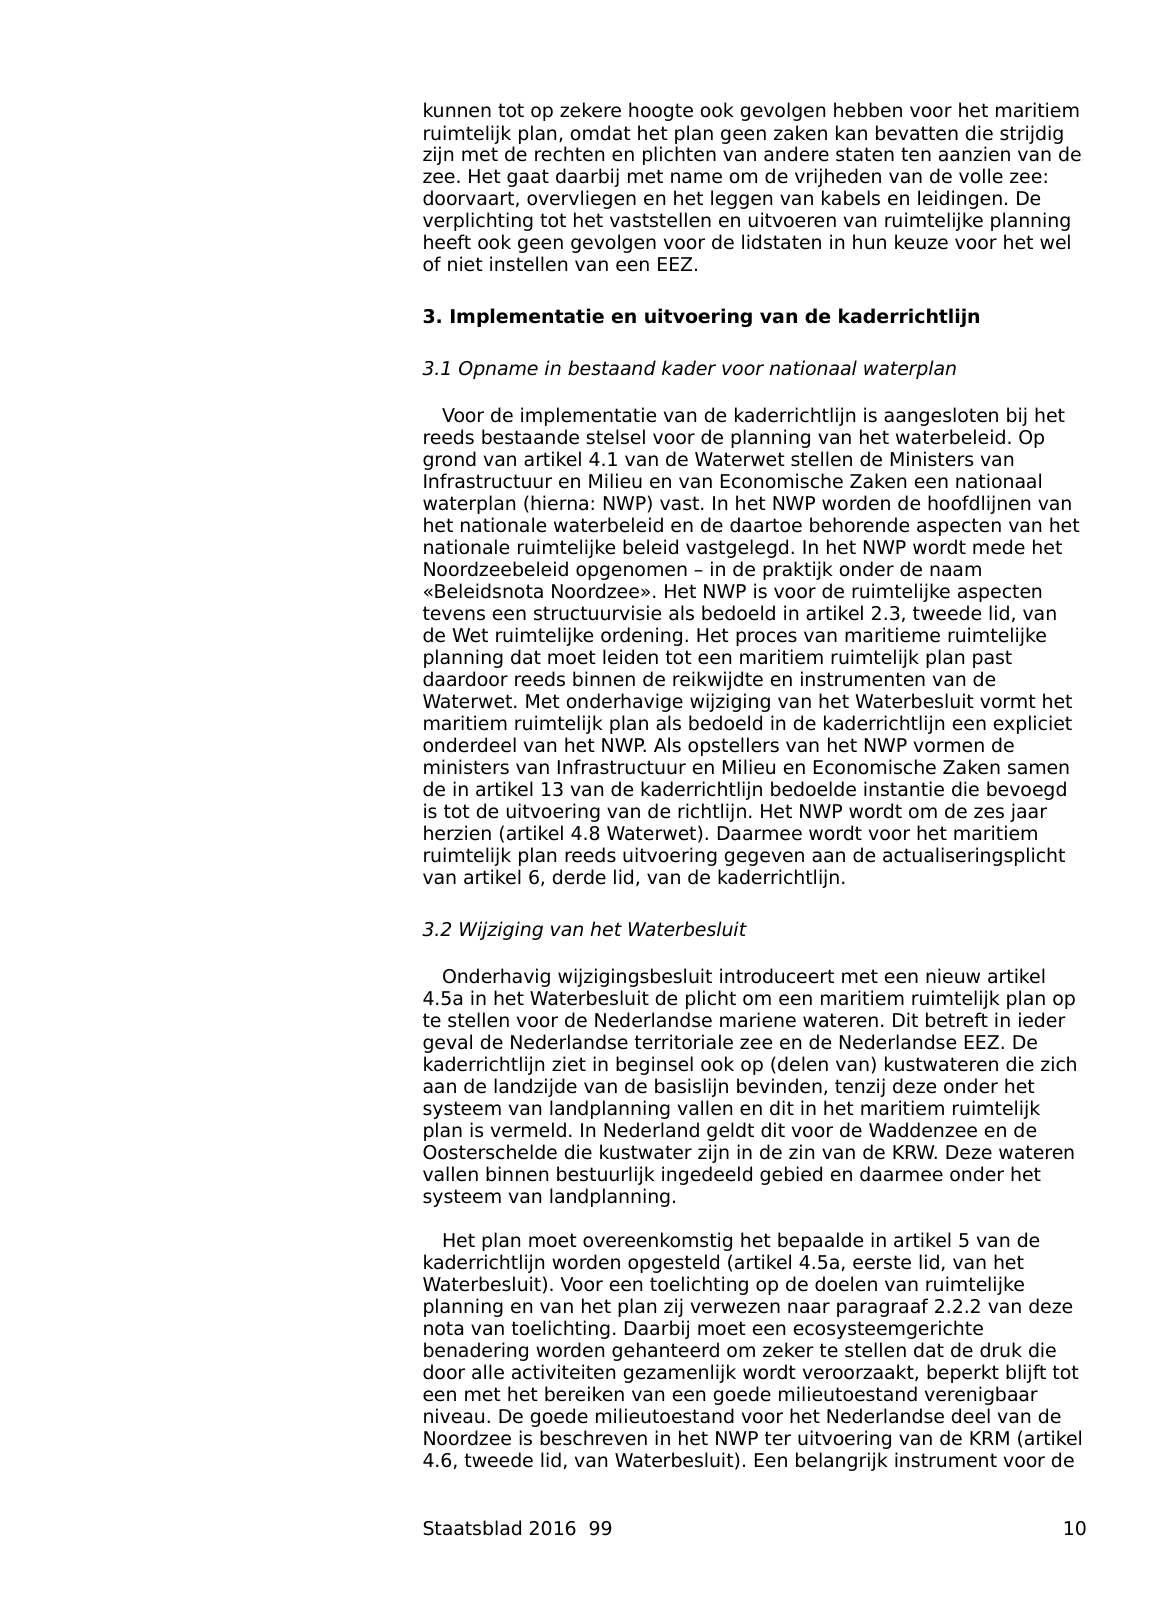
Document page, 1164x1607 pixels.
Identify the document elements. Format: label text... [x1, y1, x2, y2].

subtitle 3.1 Opname in bestaand kader voor nationaal waterplan [422, 358, 1087, 380]
text Onderhavig wijzigingsbesluit introduceert met een nieuw artikel 4.5a in het Waterbesluit de plicht om een maritiem ruimtelijk plan op te stellen voor de Nederlandse mariene wateren. Dit betreft in ieder geval de Nederlandse territoriale zee en de Nederlandse EEZ. De kaderrichtlijn ziet in beginsel ook op (delen van) kustwateren die zich aan de landzijde van de basislijn bevinden, tenzij deze onder het systeem van landplanning vallen en dit in het maritiem ruimtelijk plan is vermeld. In Nederland geldt dit voor de Waddenzee en de Oosterschelde die kustwater zijn in de zin van de KRW. Deze wateren vallen binnen bestuurlijk ingedeeld gebied en daarmee onder het systeem van landplanning. [422, 966, 1087, 1207]
subtitle 3.2 Wijziging van het Waterbesluit [422, 919, 1087, 941]
text kunnen tot op zekere hoogte ook gevolgen hebben voor het maritiem ruimtelijk plan, omdat het plan geen zaken kan bevatten die strijdig zijn met de rechten en plichten van andere staten ten aanzien van de zee. Het gaat daarbij met name om de vrijheden van de volle zee: doorvaart, overvliegen en het leggen van kabels en leidingen. De verplichting tot het vaststellen en uitvoeren van ruimtelijke planning heeft ook geen gevolgen voor de lidstaten in hun keuze voor het wel of niet instellen van een EEZ. [422, 100, 1087, 276]
text Het plan moet overeenkomstig het bepaalde in artikel 5 van de kaderrichtlijn worden opgesteld (artikel 4.5a, eerste lid, van het Waterbesluit). Voor een toelichting op de doelen van ruimtelijke planning en van het plan zij verwezen naar paragraaf 2.2.2 van deze nota van toelichting. Daarbij moet een ecosysteemgerichte benadering worden gehanteerd om zeker te stellen dat de druk die door alle activiteiten gezamenlijk wordt veroorzaakt, beperkt blijft tot een met het bereiken van een goede milieutoestand verenigbaar niveau. De goede milieutoestand voor het Nederlandse deel van de Noordzee is beschreven in het NWP ter uitvoering van de KRM (artikel 4.6, tweede lid, van Waterbesluit). Een belangrijk instrument voor de [422, 1230, 1087, 1471]
subtitle 3. Implementatie en uitvoering van de kaderrichtlijn [422, 306, 1087, 328]
text Voor de implementatie van de kaderrichtlijn is aangesloten bij het reeds bestaande stelsel voor de planning van het waterbeleid. Op grond van artikel 4.1 van de Waterwet stellen de Ministers van Infrastructuur en Milieu en van Economische Zaken een nationaal waterplan (hierna: NWP) vast. In het NWP worden de hoofdlijnen van het nationale waterbeleid en de daartoe behorende aspecten van het nationale ruimtelijke beleid vastgelegd. In het NWP wordt mede het Noordzeebeleid opgenomen – in de praktijk onder de naam «Beleidsnota Noordzee». Het NWP is voor de ruimtelijke aspecten tevens een structuurvisie als bedoeld in artikel 2.3, tweede lid, van de Wet ruimtelijke ordening. Het proces van maritieme ruimtelijke planning dat moet leiden tot een maritiem ruimtelijk plan past daardoor reeds binnen de reikwijdte en instrumenten van de Waterwet. Met onderhavige wijziging van het Waterbesluit vormt het maritiem ruimtelijk plan als bedoeld in de kaderrichtlijn een expliciet onderdeel van het NWP. Als opstellers van het NWP vormen de ministers van Infrastructuur en Milieu en Economische Zaken samen de in artikel 13 van de kaderrichtlijn bedoelde instantie die bevoegd is tot de uitvoering van de richtlijn. Het NWP wordt om de zes jaar herzien (artikel 4.8 Waterwet). Daarmee wordt voor het maritiem ruimtelijk plan reeds uitvoering gegeven aan de actualiseringsplicht van artikel 6, derde lid, van de kaderrichtlijn. [422, 405, 1087, 889]
